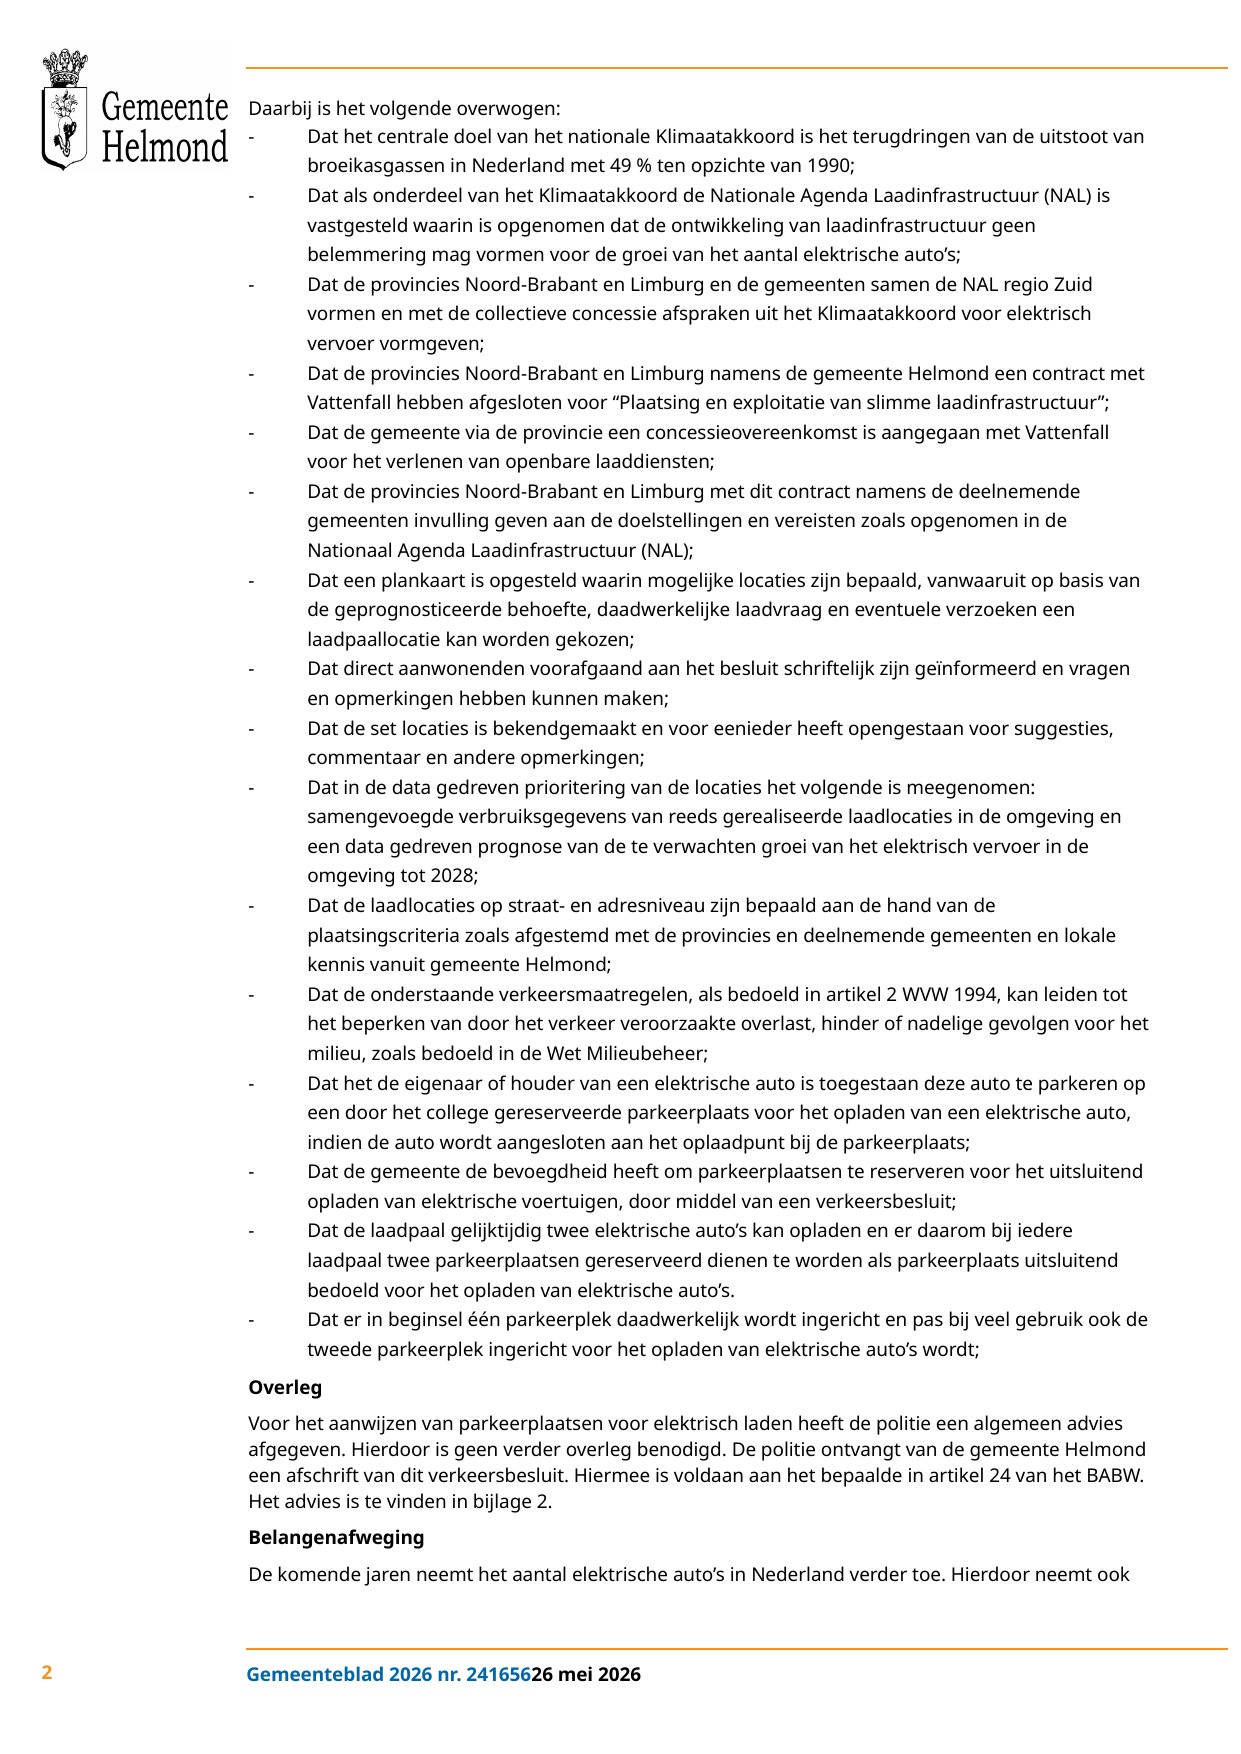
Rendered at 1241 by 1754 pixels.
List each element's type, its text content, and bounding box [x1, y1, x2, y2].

text Daarbij is het volgende overwogen: [248, 95, 1152, 121]
list Dat de onderstaande verkeersmaatregelen, als bedoeld in artikel 2 WVW 1994, kan leiden tot het beperken van door het verkeer veroorzaakte overlast, hinder of nadelige gevolgen voor het milieu, zoals bedoeld in de Wet Milieubeheer; [248, 981, 1152, 1066]
text Overleg [248, 1374, 1152, 1400]
list Dat er in beginsel één parkeerplek daadwerkelijk wordt ingericht en pas bij veel gebruik ook de tweede parkeerplek ingericht voor het opladen van elektrische auto’s wordt; [248, 1306, 1152, 1362]
picture [41, 47, 231, 172]
list Dat een plankaart is opgesteld waarin mogelijke locaties zijn bepaald, vanwaaruit op basis van de geprognosticeerde behoefte, daadwerkelijke laadvraag en eventuele verzoeken een laadpaallocatie kan worden gekozen; [248, 567, 1152, 652]
list Dat als onderdeel van het Klimaatakkoord de Nationale Agenda Laadinfrastructuur (NAL) is vastgesteld waarin is opgenomen dat de ontwikkeling van laadinfrastructuur geen belemmering mag vormen voor de groei van het aantal elektrische auto’s; [248, 182, 1152, 267]
list Dat het centrale doel van het nationale Klimaatakkoord is het terugdringen van de uitstoot van broeikasgassen in Nederland met 49 % ten opzichte van 1990; [248, 123, 1152, 178]
list Dat de provincies Noord-Brabant en Limburg namens de gemeente Helmond een contract met Vattenfall hebben afgesloten voor “Plaatsing en exploitatie van slimme laadinfrastructuur”; [248, 360, 1152, 415]
list Dat de provincies Noord-Brabant en Limburg en de gemeenten samen de NAL regio Zuid vormen en met de collectieve concessie afspraken uit het Klimaatakkoord voor elektrisch vervoer vormgeven; [248, 271, 1152, 356]
list Dat de laadpaal gelijktijdig twee elektrische auto’s kan opladen en er daarom bij iedere laadpaal twee parkeerplaatsen gereserveerd dienen te worden als parkeerplaats uitsluitend bedoeld voor het opladen van elektrische auto’s. [248, 1218, 1152, 1303]
list Dat de laadlocaties op straat- en adresniveau zijn bepaald aan de hand van de plaatsingscriteria zoals afgestemd met de provincies en deelnemende gemeenten en lokale kennis vanuit gemeente Helmond; [248, 892, 1152, 977]
list Dat de provincies Noord-Brabant en Limburg met dit contract namens de deelnemende gemeenten invulling geven aan de doelstellingen en vereisten zoals opgenomen in de Nationaal Agenda Laadinfrastructuur (NAL); [248, 478, 1152, 563]
text Belangenafweging [248, 1524, 1152, 1550]
list Dat in de data gedreven prioritering van de locaties het volgende is meegenomen: samengevoegde verbruiksgegevens van reeds gerealiseerde laadlocaties in de omgeving en een data gedreven prognose van de te verwachten groei van het elektrisch vervoer in de omgeving tot 2028; [248, 774, 1152, 888]
text De komende jaren neemt het aantal elektrische auto’s in Nederland verder toe. Hierdoor neemt ook [248, 1561, 1152, 1587]
list Dat de gemeente via de provincie een concessieovereenkomst is aangegaan met Vattenfall voor het verlenen van openbare laaddiensten; [248, 419, 1152, 474]
list Dat direct aanwonenden voorafgaand aan het besluit schriftelijk zijn geïnformeerd en vragen en opmerkingen hebben kunnen maken; [248, 656, 1152, 711]
list Dat het de eigenaar of houder van een elektrische auto is toegestaan deze auto te parkeren op een door het college gereserveerde parkeerplaats voor het opladen van een elektrische auto, indien de auto wordt aangesloten aan het oplaadpunt bij de parkeerplaats; [248, 1070, 1152, 1155]
list Dat de set locaties is bekendgemaakt en voor eenieder heeft opengestaan voor suggesties, commentaar en andere opmerkingen; [248, 715, 1152, 770]
list Dat de gemeente de bevoegdheid heeft om parkeerplaatsen te reserveren voor het uitsluitend opladen van elektrische voertuigen, door middel van een verkeersbesluit; [248, 1158, 1152, 1214]
text Voor het aanwijzen van parkeerplaatsen voor elektrisch laden heeft de politie een algemeen advies afgegeven. Hierdoor is geen verder overleg benodigd. De politie ontvangt van de gemeente Helmond een afschrift van dit verkeersbesluit. Hiermee is voldaan aan het bepaalde in artikel 24 van het BABW. Het advies is te vinden in bijlage 2. [248, 1411, 1152, 1513]
